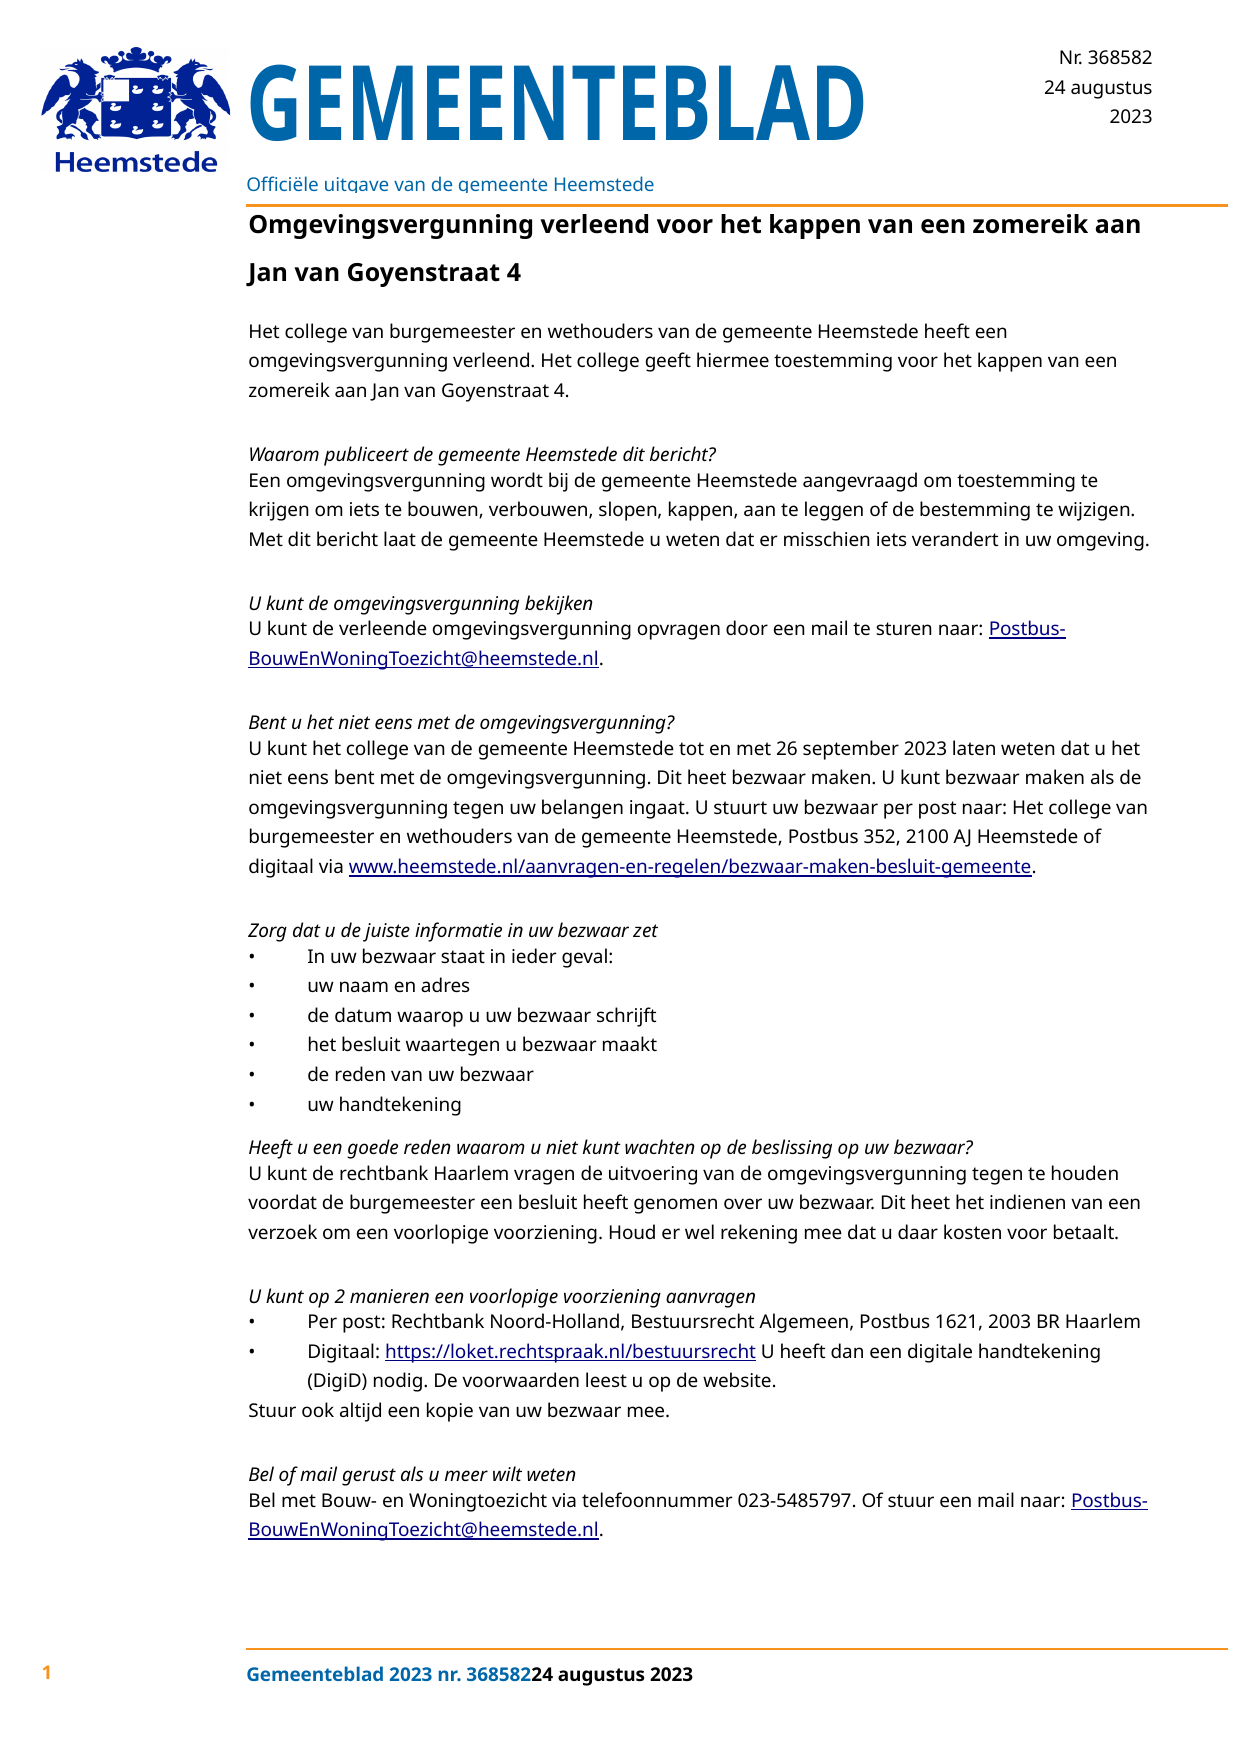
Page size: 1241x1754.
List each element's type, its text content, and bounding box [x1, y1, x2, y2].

text U kunt op 2 manieren een voorlopige voorziening aanvragen [248, 1283, 1152, 1308]
text U kunt het college van de gemeente Heemstede tot en met 26 september 2023 laten weten dat u het niet eens bent met de omgevingsvergunning. Dit heet bezwaar maken. U kunt bezwaar maken als de omgevingsvergunning tegen uw belangen ingaat. U stuurt uw bezwaar per post naar: Het college van burgemeester en wethouders van de gemeente Heemstede, Postbus 352, 2100 AJ Heemstede of digitaal via www.heemstede.nl/aanvragen-en-regelen/bezwaar-maken-besluit-gemeente. [248, 735, 1152, 879]
text Bent u het niet eens met de omgevingsvergunning? [248, 709, 1152, 735]
picture [41, 47, 231, 172]
text Heeft u een goede reden waarom u niet kunt wachten op de beslissing op uw bezwaar? [248, 1134, 1152, 1160]
text Stuur ook altijd een kopie van uw bezwaar mee. [248, 1397, 1152, 1423]
text Het college van burgemeester en wethouders van de gemeente Heemstede heeft een omgevingsvergunning verleend. Het college geeft hiermee toestemming voor het kappen van een zomereik aan Jan van Goyenstraat 4. [248, 318, 1152, 403]
list uw naam en adres [248, 972, 1152, 998]
list Per post: Rechtbank Noord-Holland, Bestuursrecht Algemeen, Postbus 1621, 2003 BR Haarlem [248, 1308, 1152, 1334]
text Omgevingsvergunning verleend voor het kappen van een zomereik aan Jan van Goyenstraat 4 [248, 207, 1152, 288]
text Waarom publiceert de gemeente Heemstede dit bericht? [248, 441, 1152, 467]
list het besluit waartegen u bezwaar maakt [248, 1032, 1152, 1057]
text Een omgevingsvergunning wordt bij de gemeente Heemstede aangevraagd om toestemming te krijgen om iets te bouwen, verbouwen, slopen, kappen, aan te leggen of de bestemming te wijzigen. Met dit bericht laat de gemeente Heemstede u weten dat er misschien iets verandert in uw omgeving. [248, 467, 1152, 552]
list uw handtekening [248, 1091, 1152, 1117]
list Digitaal: https://loket.rechtspraak.nl/bestuursrecht U heeft dan een digitale handtekening (DigiD) nodig. De voorwaarden leest u op de website. [248, 1338, 1152, 1393]
text Bel of mail gerust als u meer wilt weten [248, 1461, 1152, 1487]
list de reden van uw bezwaar [248, 1061, 1152, 1087]
text U kunt de rechtbank Haarlem vragen de uitvoering van de omgevingsvergunning tegen te houden voordat de burgemeester een besluit heeft genomen over uw bezwaar. Dit heet het indienen van een verzoek om een voorlopige voorziening. Houd er wel rekening mee dat u daar kosten voor betaalt. [248, 1160, 1152, 1244]
text Bel met Bouw- en Woningtoezicht via telefoonnummer 023-5485797. Of stuur een mail naar: Postbus-BouwEnWoningToezicht@heemstede.nl. [248, 1487, 1152, 1542]
list de datum waarop u uw bezwaar schrijft [248, 1002, 1152, 1028]
text U kunt de verleende omgevingsvergunning opvragen door een mail te sturen naar: Postbus-BouwEnWoningToezicht@heemstede.nl. [248, 616, 1152, 671]
list In uw bezwaar staat in ieder geval: [248, 943, 1152, 969]
text U kunt de omgevingsvergunning bekijken [248, 590, 1152, 616]
text Zorg dat u de juiste informatie in uw bezwaar zet [248, 917, 1152, 943]
